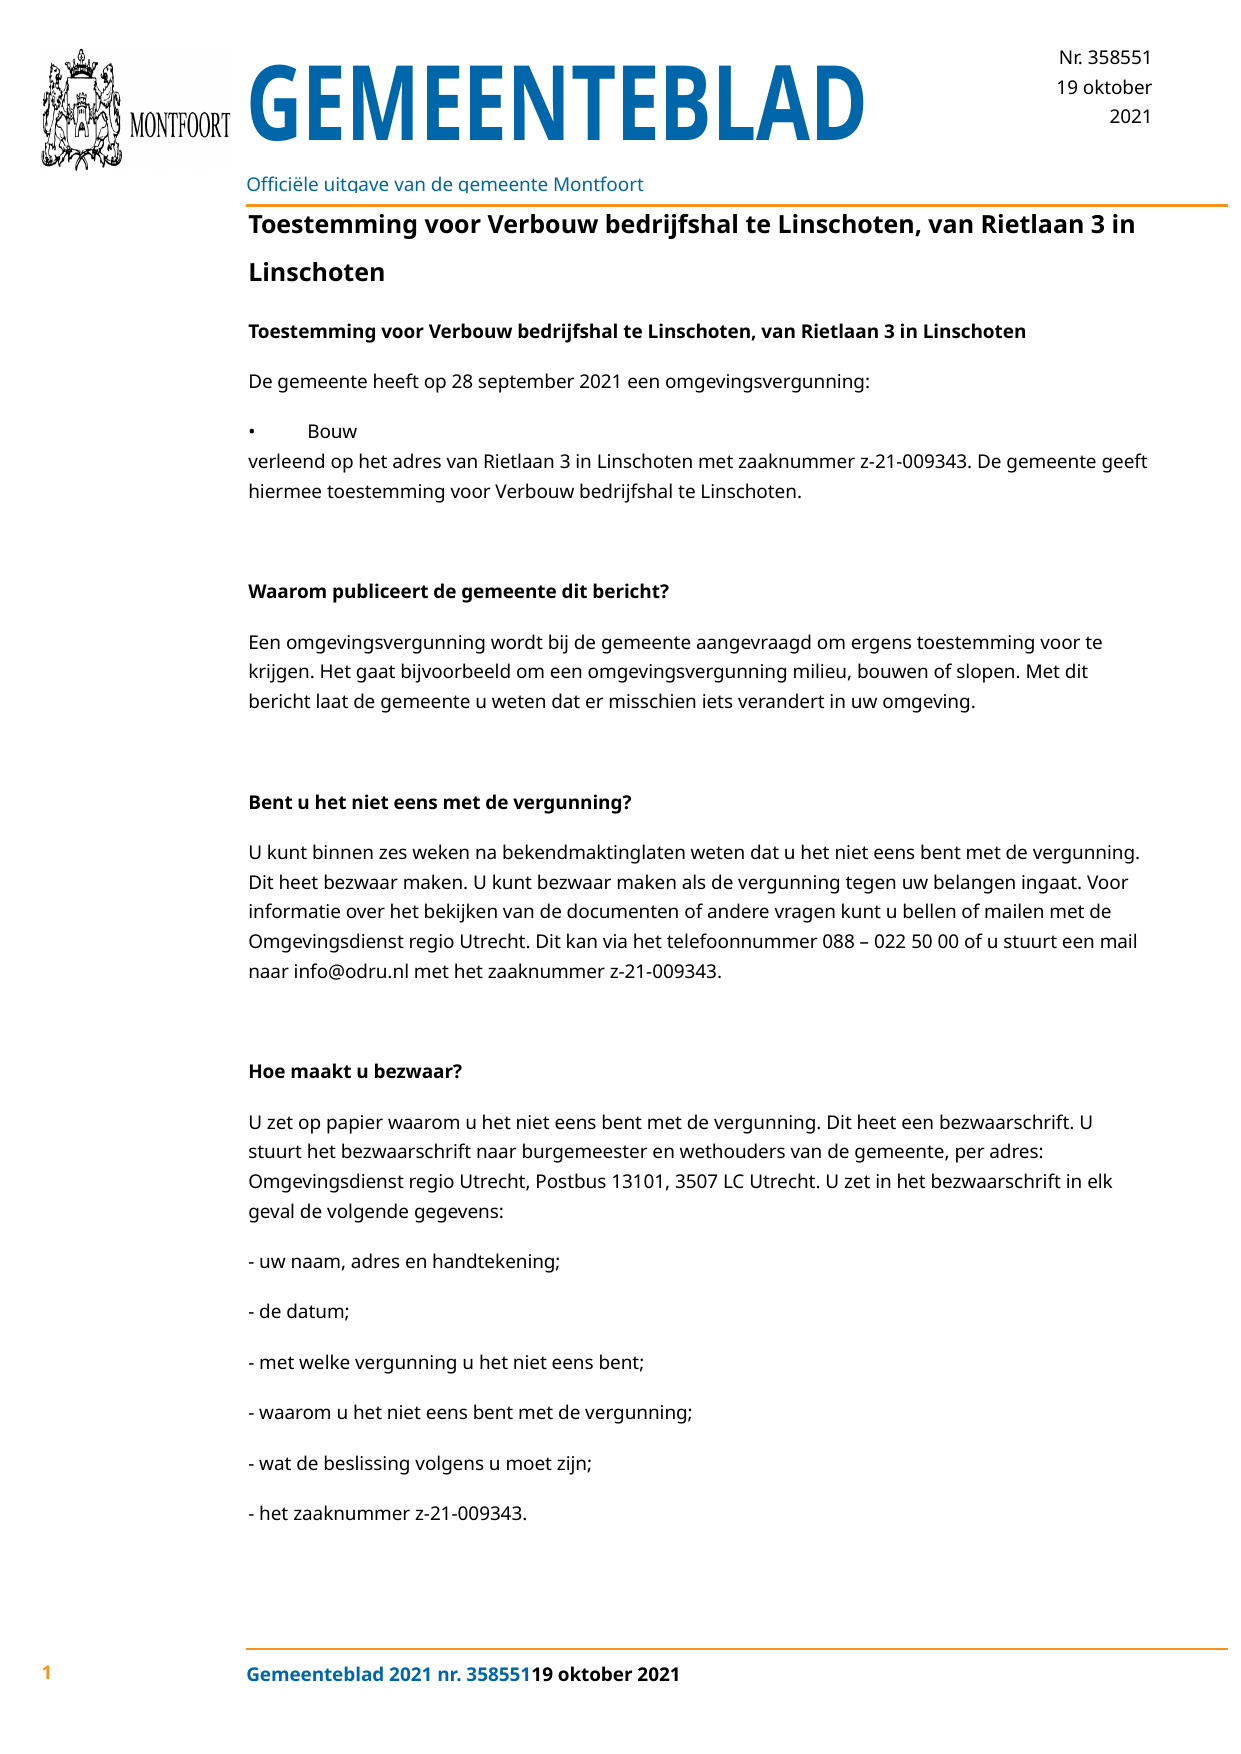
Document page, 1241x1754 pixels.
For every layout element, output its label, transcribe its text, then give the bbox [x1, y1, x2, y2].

text Toestemming voor Verbouw bedrijfshal te Linschoten, van Rietlaan 3 in Linschoten [248, 318, 1152, 344]
text - waarom u het niet eens bent met de vergunning; [248, 1399, 1152, 1425]
text U kunt binnen zes weken na bekendmaktinglaten weten dat u het niet eens bent met de vergunning. Dit heet bezwaar maken. U kunt bezwaar maken als de vergunning tegen uw belangen ingaat. Voor informatie over het bekijken van de documenten of andere vragen kunt u bellen of mailen met de Omgevingsdienst regio Utrecht. Dit kan via het telefoonnummer 088 – 022 50 00 of u stuurt een mail naar info@odru.nl met het zaaknummer z-21-009343. [248, 839, 1152, 984]
text Toestemming voor Verbouw bedrijfshal te Linschoten, van Rietlaan 3 in Linschoten [248, 207, 1152, 288]
text De gemeente heeft op 28 september 2021 een omgevingsvergunning: [248, 368, 1152, 394]
text - de datum; [248, 1299, 1152, 1324]
text - het zaaknummer z-21-009343. [248, 1500, 1152, 1526]
text Hoe maakt u bezwaar? [248, 1059, 1152, 1084]
text Waarom publiceert de gemeente dit bericht? [248, 579, 1152, 604]
text Bent u het niet eens met de vergunning? [248, 789, 1152, 815]
text - wat de beslissing volgens u moet zijn; [248, 1450, 1152, 1476]
text Een omgevingsvergunning wordt bij de gemeente aangevraagd om ergens toestemming voor te krijgen. Het gaat bijvoorbeeld om een omgevingsvergunning milieu, bouwen of slopen. Met dit bericht laat de gemeente u weten dat er misschien iets verandert in uw omgeving. [248, 629, 1152, 714]
text - met welke vergunning u het niet eens bent; [248, 1349, 1152, 1375]
text - uw naam, adres en handtekening; [248, 1248, 1152, 1274]
list Bouw [248, 419, 1152, 444]
picture [41, 47, 231, 172]
text U zet op papier waarom u het niet eens bent met de vergunning. Dit heet een bezwaarschrift. U stuurt het bezwaarschrift naar burgemeester en wethouders van de gemeente, per adres: Omgevingsdienst regio Utrecht, Postbus 13101, 3507 LC Utrecht. U zet in het bezwaarschrift in elk geval de volgende gegevens: [248, 1109, 1152, 1224]
text verleend op het adres van Rietlaan 3 in Linschoten met zaaknummer z-21-009343. De gemeente geeft hiermee toestemming voor Verbouw bedrijfshal te Linschoten. [248, 448, 1152, 504]
